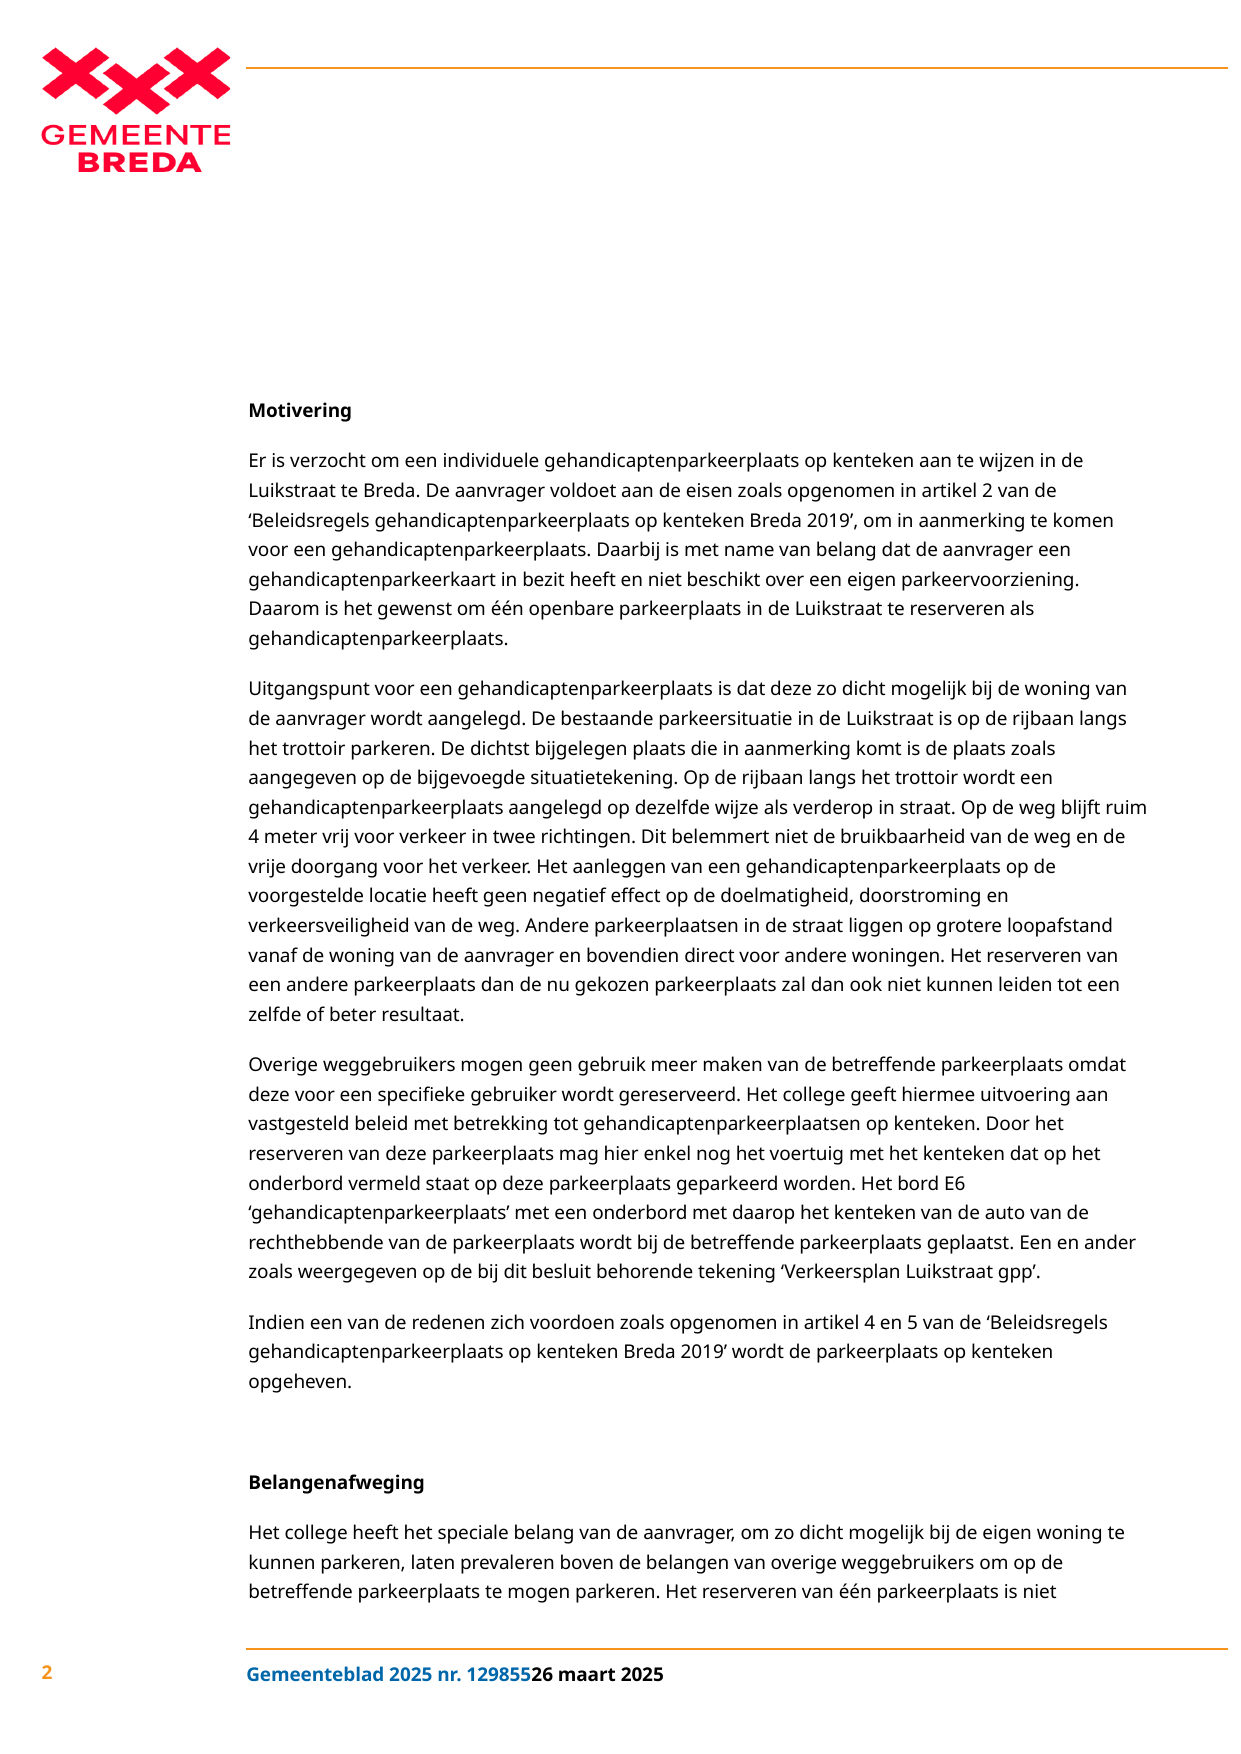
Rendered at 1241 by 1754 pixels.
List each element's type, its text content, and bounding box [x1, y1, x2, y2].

text Indien een van de redenen zich voordoen zoals opgenomen in artikel 4 en 5 van de ‘Beleidsregels gehandicaptenparkeerplaats op kenteken Breda 2019’ wordt de parkeerplaats op kenteken opgeheven. [248, 1309, 1152, 1394]
picture [41, 47, 231, 172]
text Motivering [248, 397, 1152, 423]
text Er is verzocht om een individuele gehandicaptenparkeerplaats op kenteken aan te wijzen in de Luikstraat te Breda. De aanvrager voldoet aan de eisen zoals opgenomen in artikel 2 van de ‘Beleidsregels gehandicaptenparkeerplaats op kenteken Breda 2019’, om in aanmerking te komen voor een gehandicaptenparkeerplaats. Daarbij is met name van belang dat de aanvrager een gehandicaptenparkeerkaart in bezit heeft en niet beschikt over een eigen parkeervoorziening. Daarom is het gewenst om één openbare parkeerplaats in de Luikstraat te reserveren als gehandicaptenparkeerplaats. [248, 448, 1152, 651]
text Uitgangspunt voor een gehandicaptenparkeerplaats is dat deze zo dicht mogelijk bij de woning van de aanvrager wordt aangelegd. De bestaande parkeersituatie in de Luikstraat is op de rijbaan langs het trottoir parkeren. De dichtst bijgelegen plaats die in aanmerking komt is de plaats zoals aangegeven op de bijgevoegde situatietekening. Op de rijbaan langs het trottoir wordt een gehandicaptenparkeerplaats aangelegd op dezelfde wijze als verderop in straat. Op de weg blijft ruim 4 meter vrij voor verkeer in twee richtingen. Dit belemmert niet de bruikbaarheid van de weg en de vrije doorgang voor het verkeer. Het aanleggen van een gehandicaptenparkeerplaats op de voorgestelde locatie heeft geen negatief effect op de doelmatigheid, doorstroming en verkeersveiligheid van de weg. Andere parkeerplaatsen in de straat liggen op grotere loopafstand vanaf de woning van de aanvrager en bovendien direct voor andere woningen. Het reserveren van een andere parkeerplaats dan de nu gekozen parkeerplaats zal dan ook niet kunnen leiden tot een zelfde of beter resultaat. [248, 676, 1152, 1027]
text Overige weggebruikers mogen geen gebruik meer maken van de betreffende parkeerplaats omdat deze voor een specifieke gebruiker wordt gereserveerd. Het college geeft hiermee uitvoering aan vastgesteld beleid met betrekking tot gehandicaptenparkeerplaatsen op kenteken. Door het reserveren van deze parkeerplaats mag hier enkel nog het voertuig met het kenteken dat op het onderbord vermeld staat op deze parkeerplaats geparkeerd worden. Het bord E6 ‘gehandicaptenparkeerplaats’ met een onderbord met daarop het kenteken van de auto van de rechthebbende van de parkeerplaats wordt bij de betreffende parkeerplaats geplaatst. Een en ander zoals weergegeven op de bij dit besluit behorende tekening ‘Verkeersplan Luikstraat gpp’. [248, 1051, 1152, 1284]
text Belangenafweging [248, 1469, 1152, 1495]
text Het college heeft het speciale belang van de aanvrager, om zo dicht mogelijk bij de eigen woning te kunnen parkeren, laten prevaleren boven de belangen van overige weggebruikers om op de betreffende parkeerplaats te mogen parkeren. Het reserveren van één parkeerplaats is niet [248, 1519, 1152, 1604]
